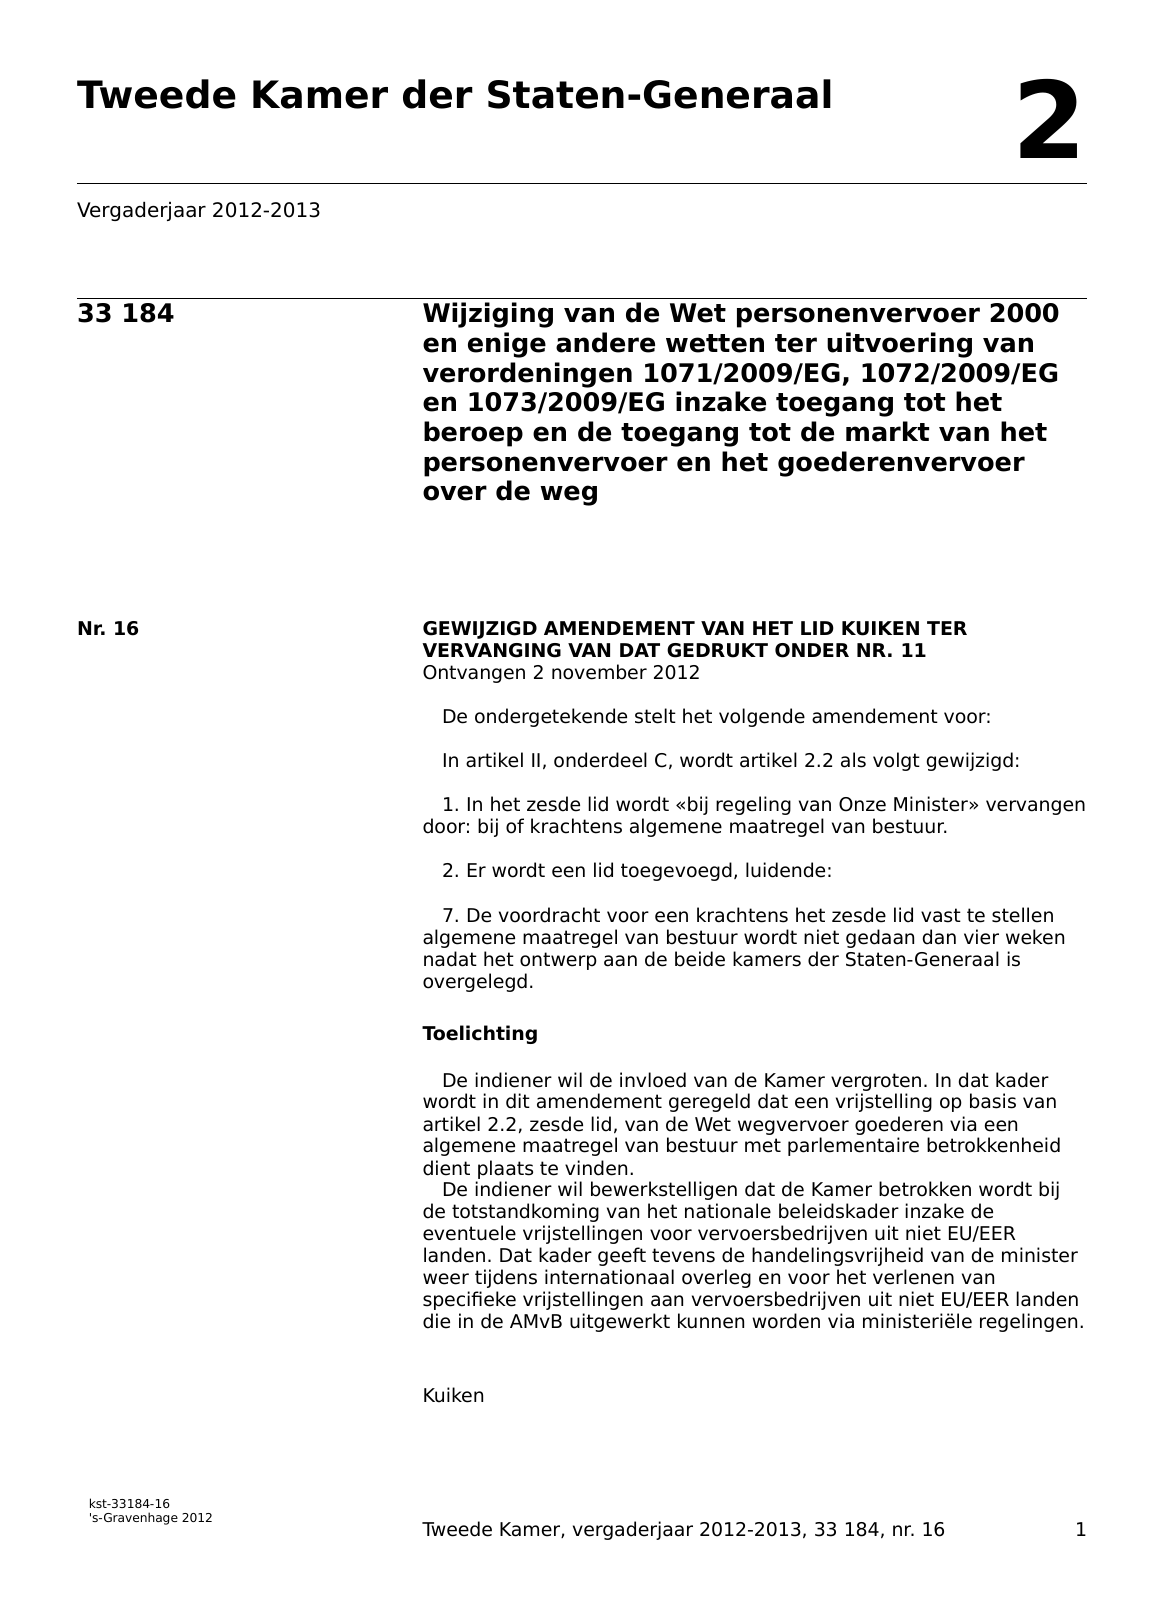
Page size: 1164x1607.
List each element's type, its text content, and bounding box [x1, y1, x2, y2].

table_header Tweede Kamer der Staten-Generaal [77, 59, 886, 183]
text Kuiken [422, 1363, 1087, 1407]
text De ondergetekende stelt het volgende amendement voor: [422, 706, 1087, 728]
subtitle 33 184 Wijziging van de Wet personenvervoer 2000 en enige andere wetten ter uitvoering van verordeningen 1071/2009/EG, 1072/2009/EG en 1073/2009/EG inzake toegang tot het beroep en de toegang tot de markt van het personenvervoer en het goederenvervoer over de weg [77, 299, 1087, 507]
text De indiener wil de invloed van de Kamer vergroten. In dat kader wordt in dit amendement geregeld dat een vrijstelling op basis van artikel 2.2, zesde lid, van de Wet wegvervoer goederen via een algemene maatregel van bestuur met parlementaire betrokkenheid dient plaats te vinden. [422, 1069, 1087, 1179]
text 's-Gravenhage 2012 [88, 1511, 323, 1525]
text 2. Er wordt een lid toegevoegd, luidende: [422, 860, 1087, 882]
subtitle Toelichting [422, 1022, 1087, 1044]
text kst-33184-16 [88, 1497, 323, 1511]
text De indiener wil bewerkstelligen dat de Kamer betrokken wordt bij de totstandkoming van het nationale beleidskader inzake de eventuele vrijstellingen voor vervoersbedrijven uit niet EU/EER landen. Dat kader geeft tevens de handelingsvrijheid van de minister weer tijdens internationaal overleg en voor het verlenen van specifieke vrijstellingen aan vervoersbedrijven uit niet EU/EER landen die in de AMvB uitgewerkt kunnen worden via ministeriële regelingen. [422, 1179, 1087, 1333]
table_header 2 [886, 59, 1087, 183]
table_cell Vergaderjaar 2012-2013 [77, 184, 1087, 298]
text In artikel II, onderdeel C, wordt artikel 2.2 als volgt gewijzigd: [422, 750, 1087, 772]
text 7. De voordracht voor een krachtens het zesde lid vast te stellen algemene maatregel van bestuur wordt niet gedaan dan vier weken nadat het ontwerp aan de beide kamers der Staten-Generaal is overgelegd. [422, 904, 1087, 992]
subtitle Nr. 16 GEWIJZIGD AMENDEMENT VAN HET LID KUIKEN TER VERVANGING VAN DAT GEDRUKT ONDER NR. 11 [77, 618, 1087, 662]
text 1. In het zesde lid wordt «bij regeling van Onze Minister» vervangen door: bij of krachtens algemene maatregel van bestuur. [422, 794, 1087, 838]
text Ontvangen 2 november 2012 [422, 662, 1087, 684]
